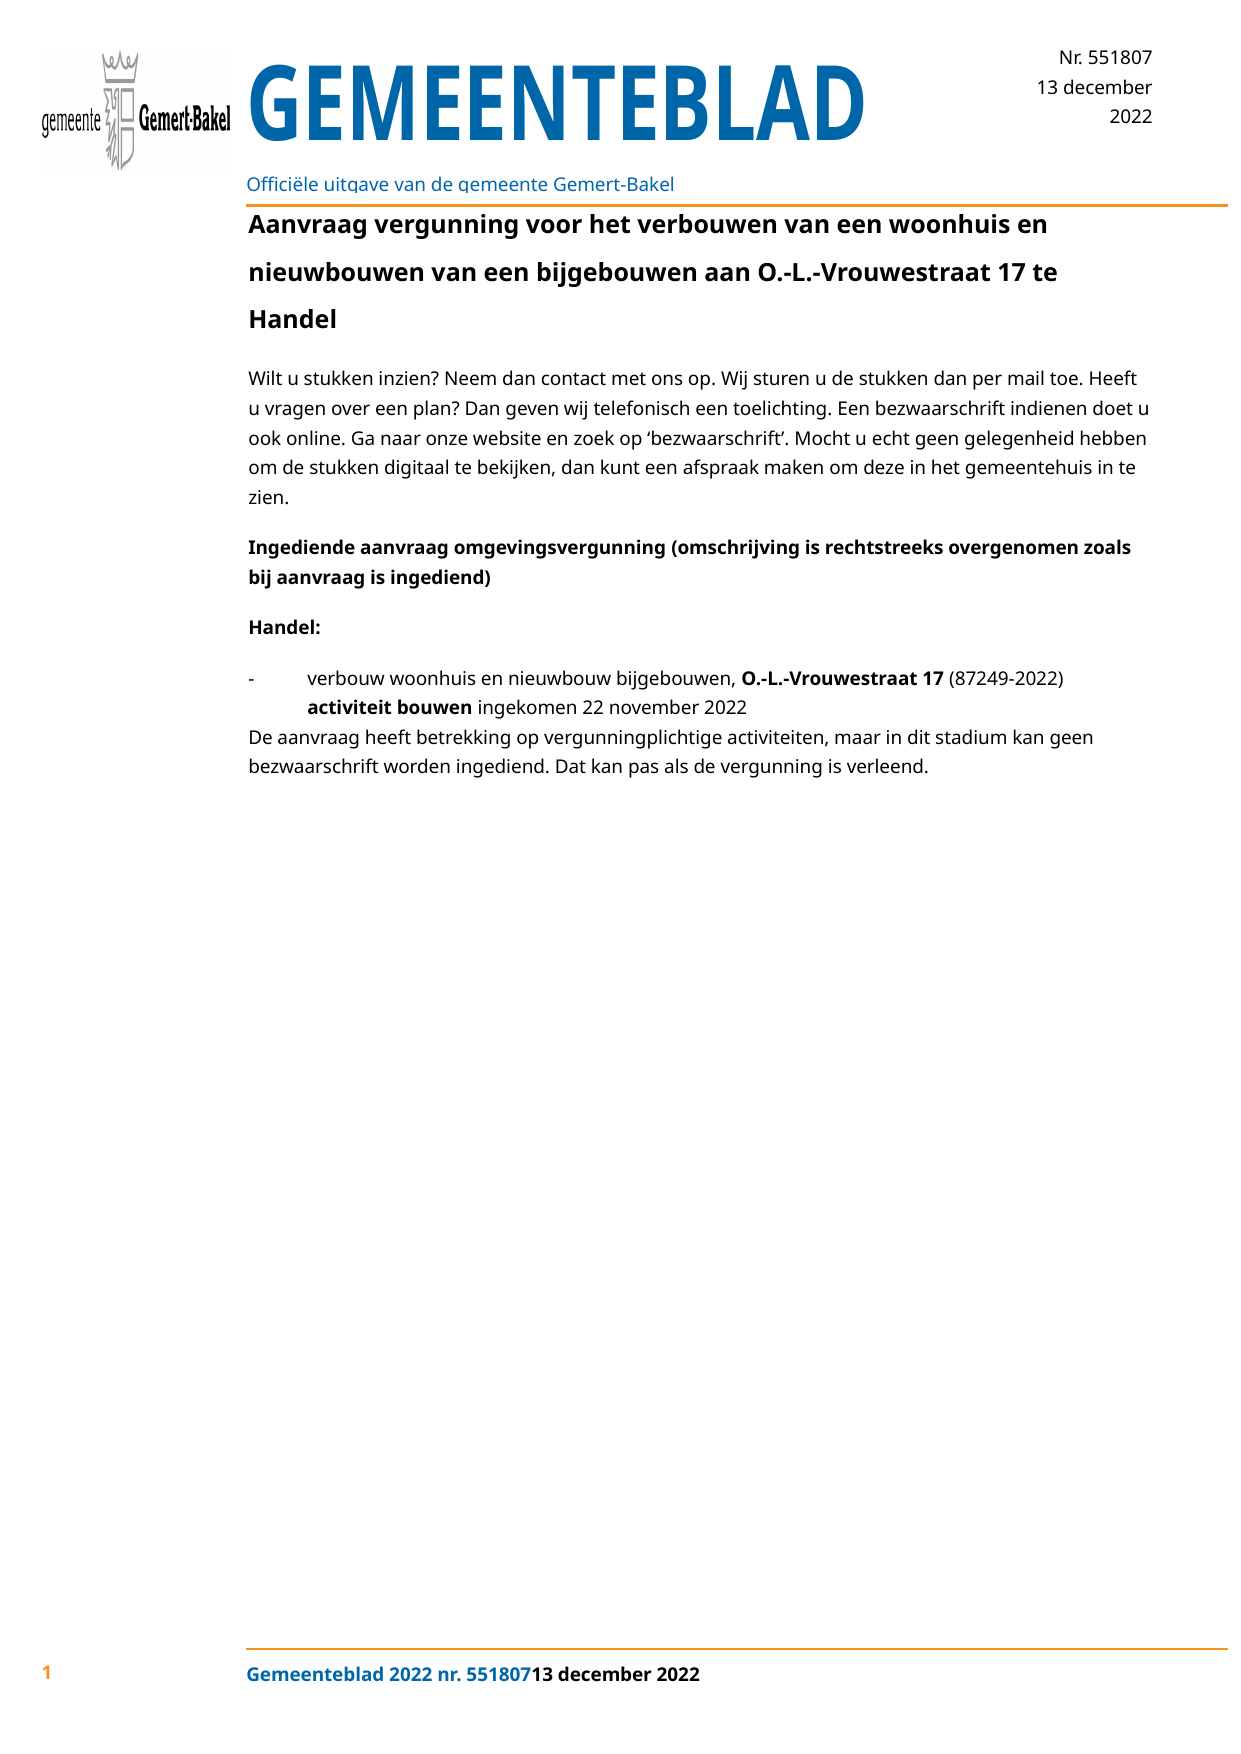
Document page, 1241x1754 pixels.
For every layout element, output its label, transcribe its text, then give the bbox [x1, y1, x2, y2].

picture [41, 47, 231, 172]
text Handel: [248, 614, 1152, 640]
text Ingediende aanvraag omgevingsvergunning (omschrijving is rechtstreeks overgenomen zoals bij aanvraag is ingediend) [248, 534, 1152, 589]
text Wilt u stukken inzien? Neem dan contact met ons op. Wij sturen u de stukken dan per mail toe. Heeft u vragen over een plan? Dan geven wij telefonisch een toelichting. Een bezwaarschrift indienen doet u ook online. Ga naar onze website en zoek op ‘bezwaarschrift’. Mocht u echt geen gelegenheid hebben om de stukken digitaal te bekijken, dan kunt een afspraak maken om deze in het gemeentehuis in te zien. [248, 366, 1152, 509]
text Aanvraag vergunning voor het verbouwen van een woonhuis en nieuwbouwen van een bijgebouwen aan O.-L.-Vrouwestraat 17 te Handel [248, 207, 1152, 336]
list verbouw woonhuis en nieuwbouw bijgebouwen, O.-L.-Vrouwestraat 17 (87249-2022) activiteit bouwen ingekomen 22 november 2022 [248, 665, 1152, 720]
text De aanvraag heeft betrekking op vergunningplichtige activiteiten, maar in dit stadium kan geen bezwaarschrift worden ingediend. Dat kan pas als de vergunning is verleend. [248, 724, 1152, 779]
